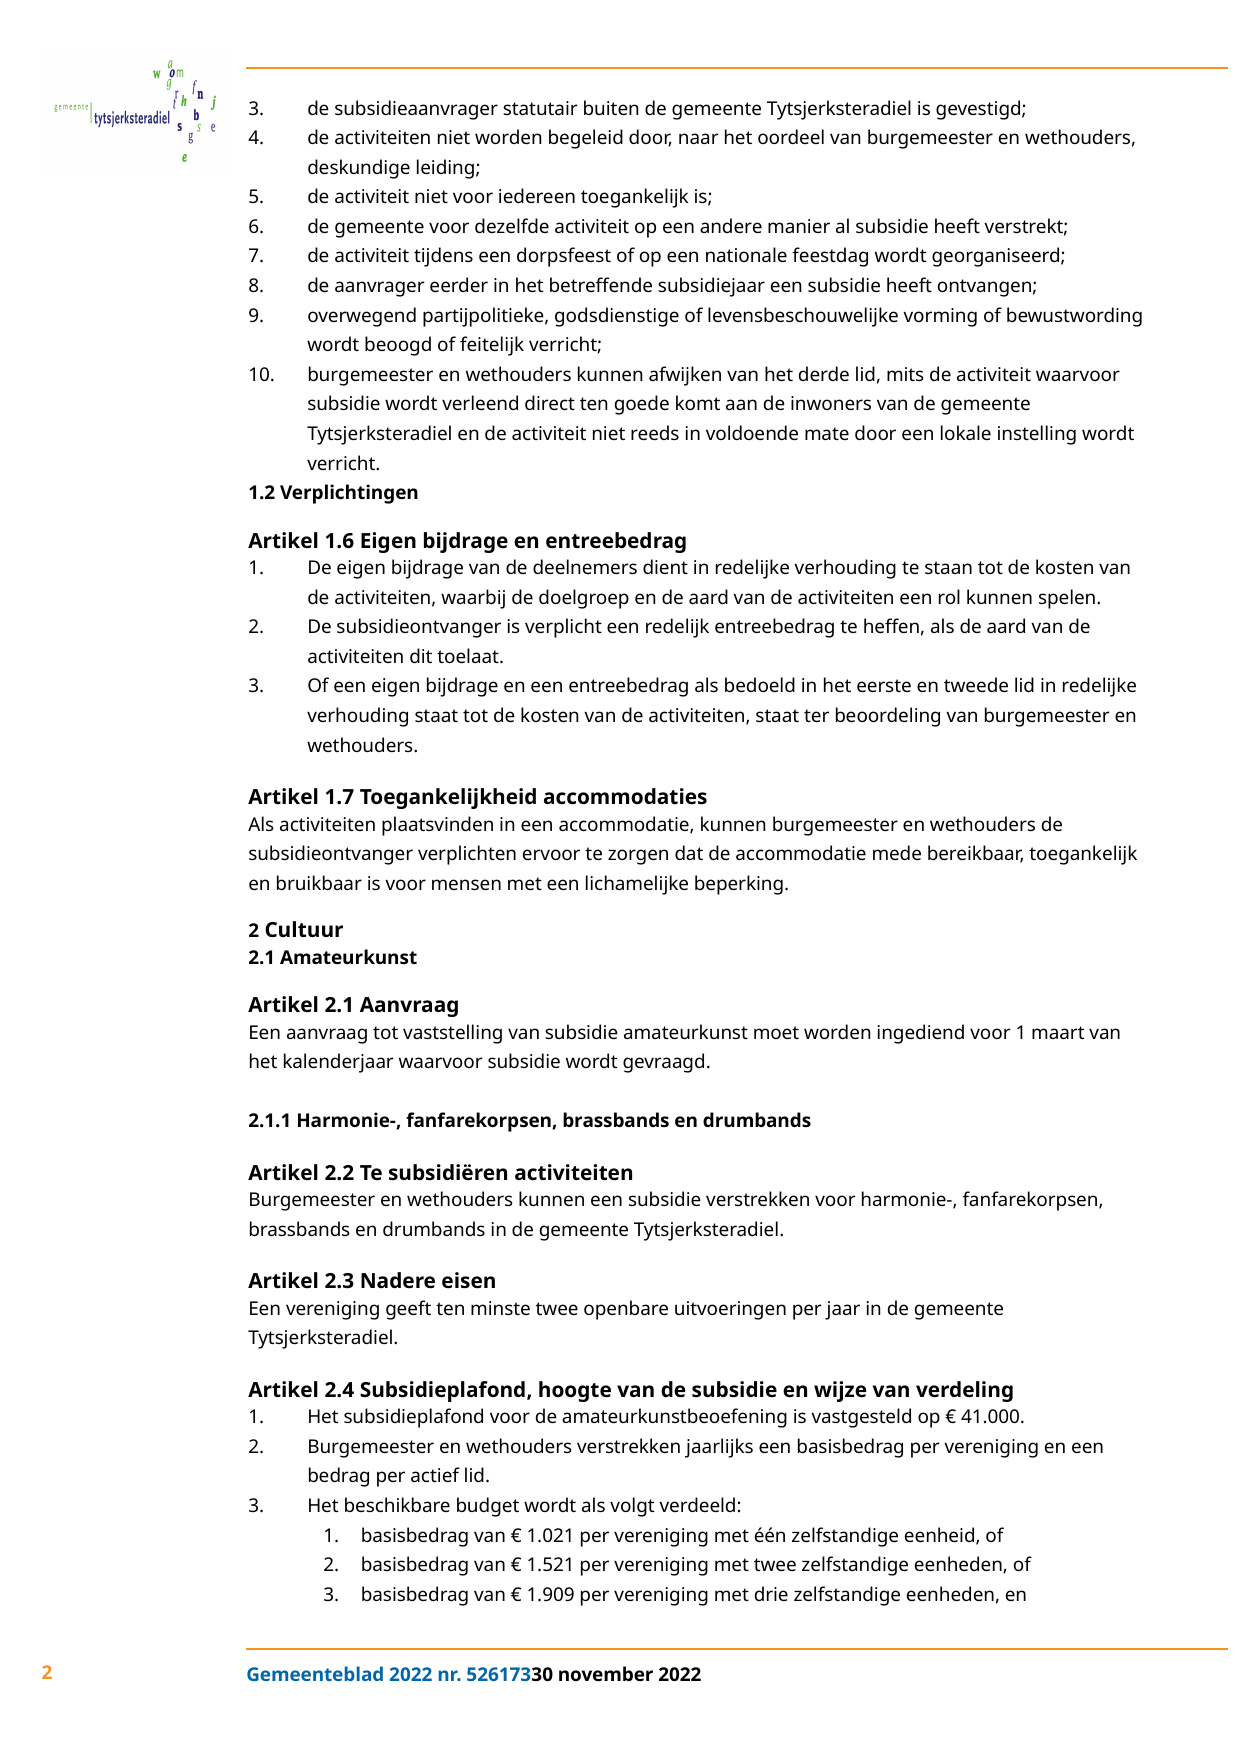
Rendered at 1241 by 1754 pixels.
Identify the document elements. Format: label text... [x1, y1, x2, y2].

list Het subsidieplafond voor de amateurkunstbeoefening is vastgesteld op € 41.000. [248, 1403, 1152, 1429]
text 2.1 Amateurkunst [248, 944, 1152, 970]
text Artikel 1.6 Eigen bijdrage en entreebedrag [248, 526, 1152, 554]
list Het beschikbare budget wordt als volgt verdeeld: [248, 1492, 1152, 1518]
list basisbedrag van € 1.521 per vereniging met twee zelfstandige eenheden, of [323, 1551, 1152, 1577]
list de activiteiten niet worden begeleid door, naar het oordeel van burgemeester en wethouders, deskundige leiding; [248, 124, 1152, 180]
text Artikel 1.7 Toegankelijkheid accommodaties [248, 782, 1152, 811]
list de activiteit tijdens een dorpsfeest of op een nationale feestdag wordt georganiseerd; [248, 243, 1152, 268]
text Artikel 2.3 Nadere eisen [248, 1267, 1152, 1295]
list de activiteit niet voor iedereen toegankelijk is; [248, 183, 1152, 209]
list de aanvrager eerder in het betreffende subsidiejaar een subsidie heeft ontvangen; [248, 272, 1152, 298]
list Burgemeester en wethouders verstrekken jaarlijks een basisbedrag per vereniging en een bedrag per actief lid. [248, 1433, 1152, 1488]
text 2.1.1 Harmonie-, fanfarekorpsen, brassbands en drumbands [248, 1108, 1152, 1133]
text 1.2 Verplichtingen [248, 479, 1152, 505]
text 2 Cultuur [248, 916, 1152, 944]
list de gemeente voor dezelfde activiteit op een andere manier al subsidie heeft verstrekt; [248, 213, 1152, 239]
text Burgemeester en wethouders kunnen een subsidie verstrekken voor harmonie-, fanfarekorpsen, brassbands en drumbands in de gemeente Tytsjerksteradiel. [248, 1187, 1152, 1242]
text Artikel 2.1 Aanvraag [248, 991, 1152, 1019]
list Of een eigen bijdrage en een entreebedrag als bedoeld in het eerste en tweede lid in redelijke verhouding staat tot de kosten van de activiteiten, staat ter beoordeling van burgemeester en wethouders. [248, 673, 1152, 758]
list burgemeester en wethouders kunnen afwijken van het derde lid, mits de activiteit waarvoor subsidie wordt verleend direct ten goede komt aan de inwoners van de gemeente Tytsjerksteradiel en de activiteit niet reeds in voldoende mate door een lokale instelling wordt verricht. [248, 361, 1152, 476]
text Artikel 2.4 Subsidieplafond, hoogte van de subsidie en wijze van verdeling [248, 1375, 1152, 1403]
list overwegend partijpolitieke, godsdienstige of levensbeschouwelijke vorming of bewustwording wordt beoogd of feitelijk verricht; [248, 302, 1152, 357]
picture [41, 47, 231, 172]
list basisbedrag van € 1.021 per vereniging met één zelfstandige eenheid, of [323, 1522, 1152, 1547]
text Een vereniging geeft ten minste twee openbare uitvoeringen per jaar in de gemeente Tytsjerksteradiel. [248, 1295, 1152, 1350]
list De eigen bijdrage van de deelnemers dient in redelijke verhouding te staan tot de kosten van de activiteiten, waarbij de doelgroep en de aard van de activiteiten een rol kunnen spelen. [248, 554, 1152, 610]
text Een aanvraag tot vaststelling van subsidie amateurkunst moet worden ingediend voor 1 maart van het kalenderjaar waarvoor subsidie wordt gevraagd. [248, 1019, 1152, 1074]
text Artikel 2.2 Te subsidiëren activiteiten [248, 1158, 1152, 1187]
text Als activiteiten plaatsvinden in een accommodatie, kunnen burgemeester en wethouders de subsidieontvanger verplichten ervoor te zorgen dat de accommodatie mede bereikbaar, toegankelijk en bruikbaar is voor mensen met een lichamelijke beperking. [248, 811, 1152, 896]
list De subsidieontvanger is verplicht een redelijk entreebedrag te heffen, als de aard van de activiteiten dit toelaat. [248, 613, 1152, 669]
list de subsidieaanvrager statutair buiten de gemeente Tytsjerksteradiel is gevestigd; [248, 95, 1152, 121]
list basisbedrag van € 1.909 per vereniging met drie zelfstandige eenheden, en [323, 1581, 1152, 1607]
